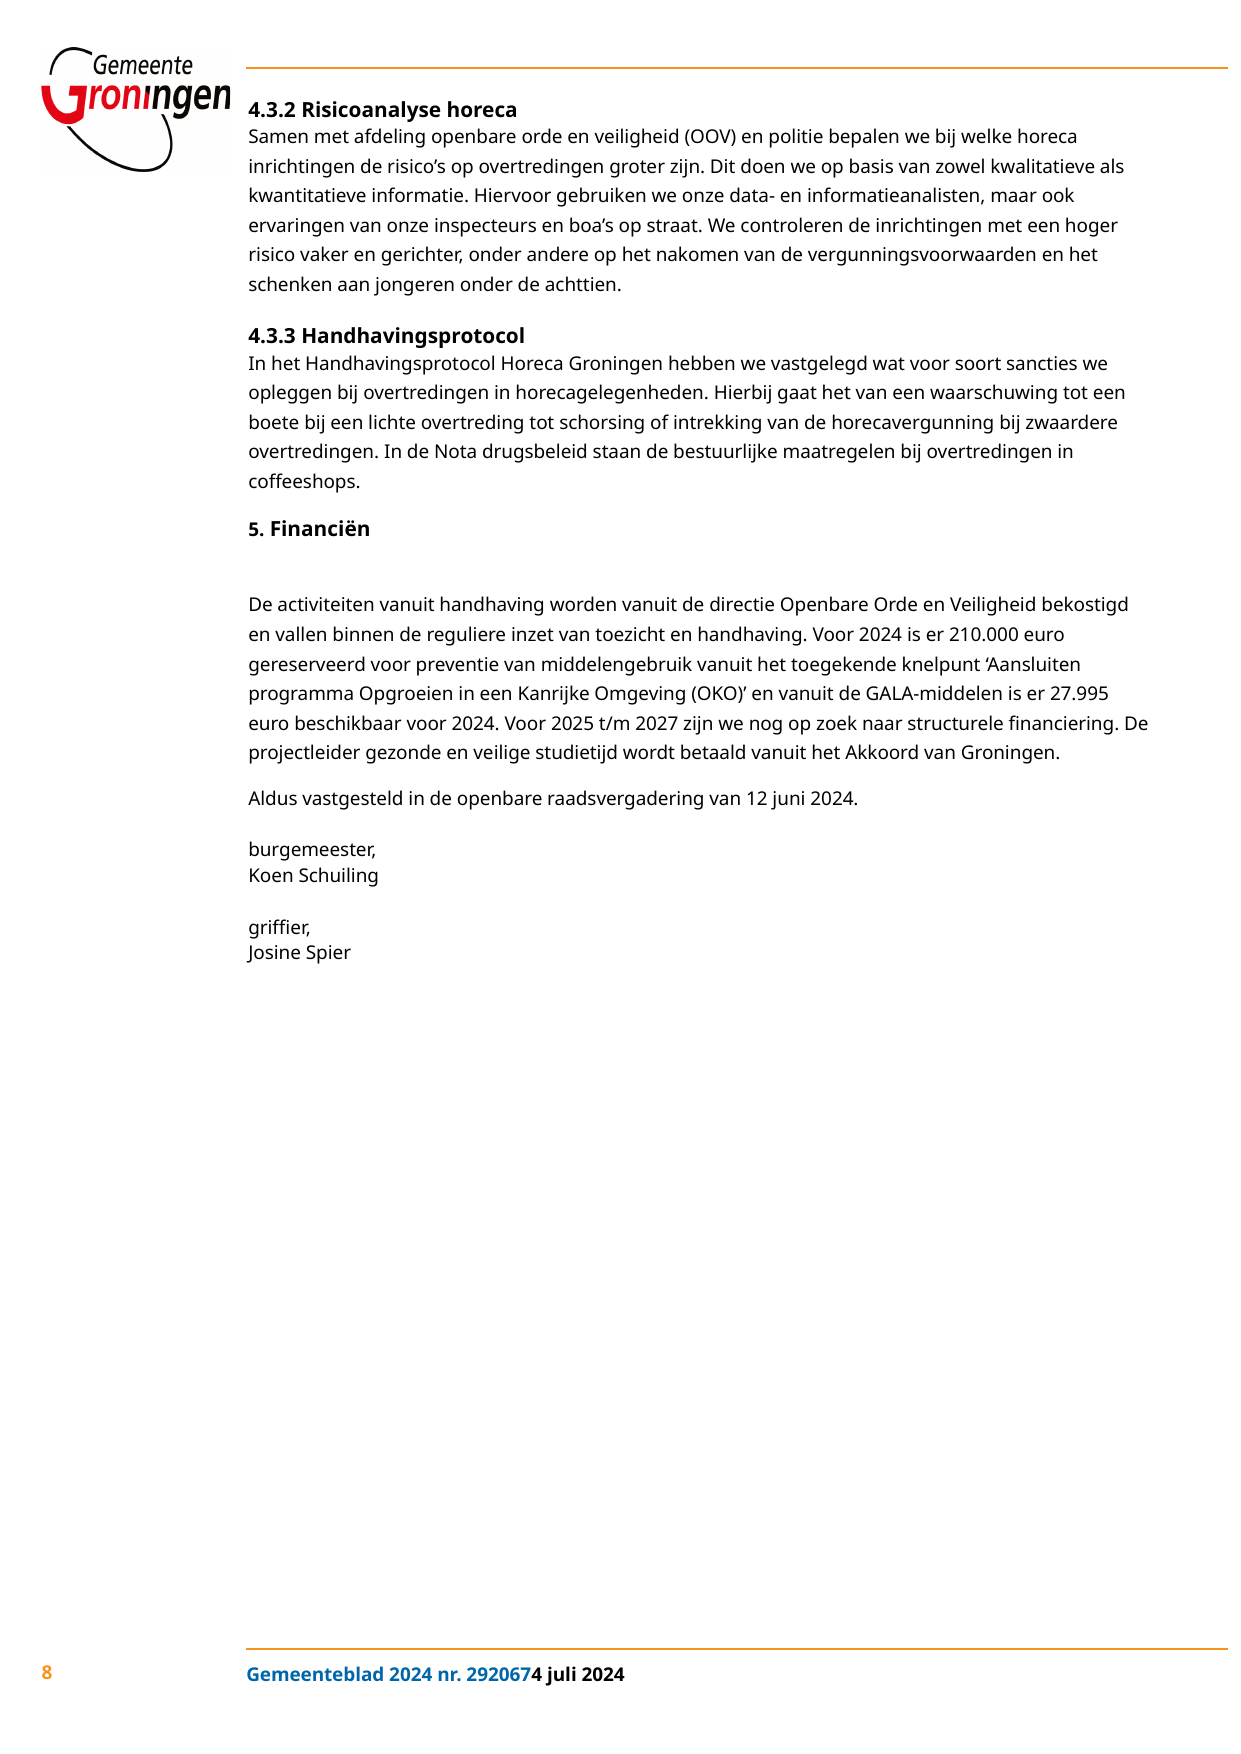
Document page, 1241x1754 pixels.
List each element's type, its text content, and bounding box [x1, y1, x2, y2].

text De activiteiten vanuit handhaving worden vanuit de directie Openbare Orde en Veiligheid bekostigd en vallen binnen de reguliere inzet van toezicht en handhaving. Voor 2024 is er 210.000 euro gereserveerd voor preventie van middelengebruik vanuit het toegekende knelpunt ‘Aansluiten programma Opgroeien in een Kanrijke Omgeving (OKO)’ en vanuit de GALA-middelen is er 27.995 euro beschikbaar voor 2024. Voor 2025 t/m 2027 zijn we nog op zoek naar structurele financiering. De projectleider gezonde en veilige studietijd wordt betaald vanuit het Akkoord van Groningen. [248, 592, 1152, 765]
text Josine Spier [248, 939, 1152, 965]
text 5. Financiën [248, 514, 1152, 542]
text burgemeester, [248, 837, 1152, 862]
text Samen met afdeling openbare orde en veiligheid (OOV) en politie bepalen we bij welke horeca inrichtingen de risico’s op overtredingen groter zijn. Dit doen we op basis van zowel kwalitatieve als kwantitatieve informatie. Hiervoor gebruiken we onze data- en informatieanalisten, maar ook ervaringen van onze inspecteurs en boa’s op straat. We controleren de inrichtingen met een hoger risico vaker en gerichter, onder andere op het nakomen van de vergunningsvoorwaarden en het schenken aan jongeren onder de achttien. [248, 123, 1152, 297]
text 4.3.3 Handhavingsprotocol [248, 322, 1152, 350]
text 4.3.2 Risicoanalyse horeca [248, 95, 1152, 123]
text In het Handhavingsprotocol Horeca Groningen hebben we vastgelegd wat voor soort sancties we opleggen bij overtredingen in horecagelegenheden. Hierbij gaat het van een waarschuwing tot een boete bij een lichte overtreding tot schorsing of intrekking van de horecavergunning bij zwaardere overtredingen. In de Nota drugsbeleid staan de bestuurlijke maatregelen bij overtredingen in coffeeshops. [248, 350, 1152, 494]
text Koen Schuiling [248, 862, 1152, 888]
picture [41, 47, 231, 172]
text griffier, [248, 914, 1152, 939]
text Aldus vastgesteld in de openbare raadsvergadering van 12 juni 2024. [248, 785, 1152, 811]
